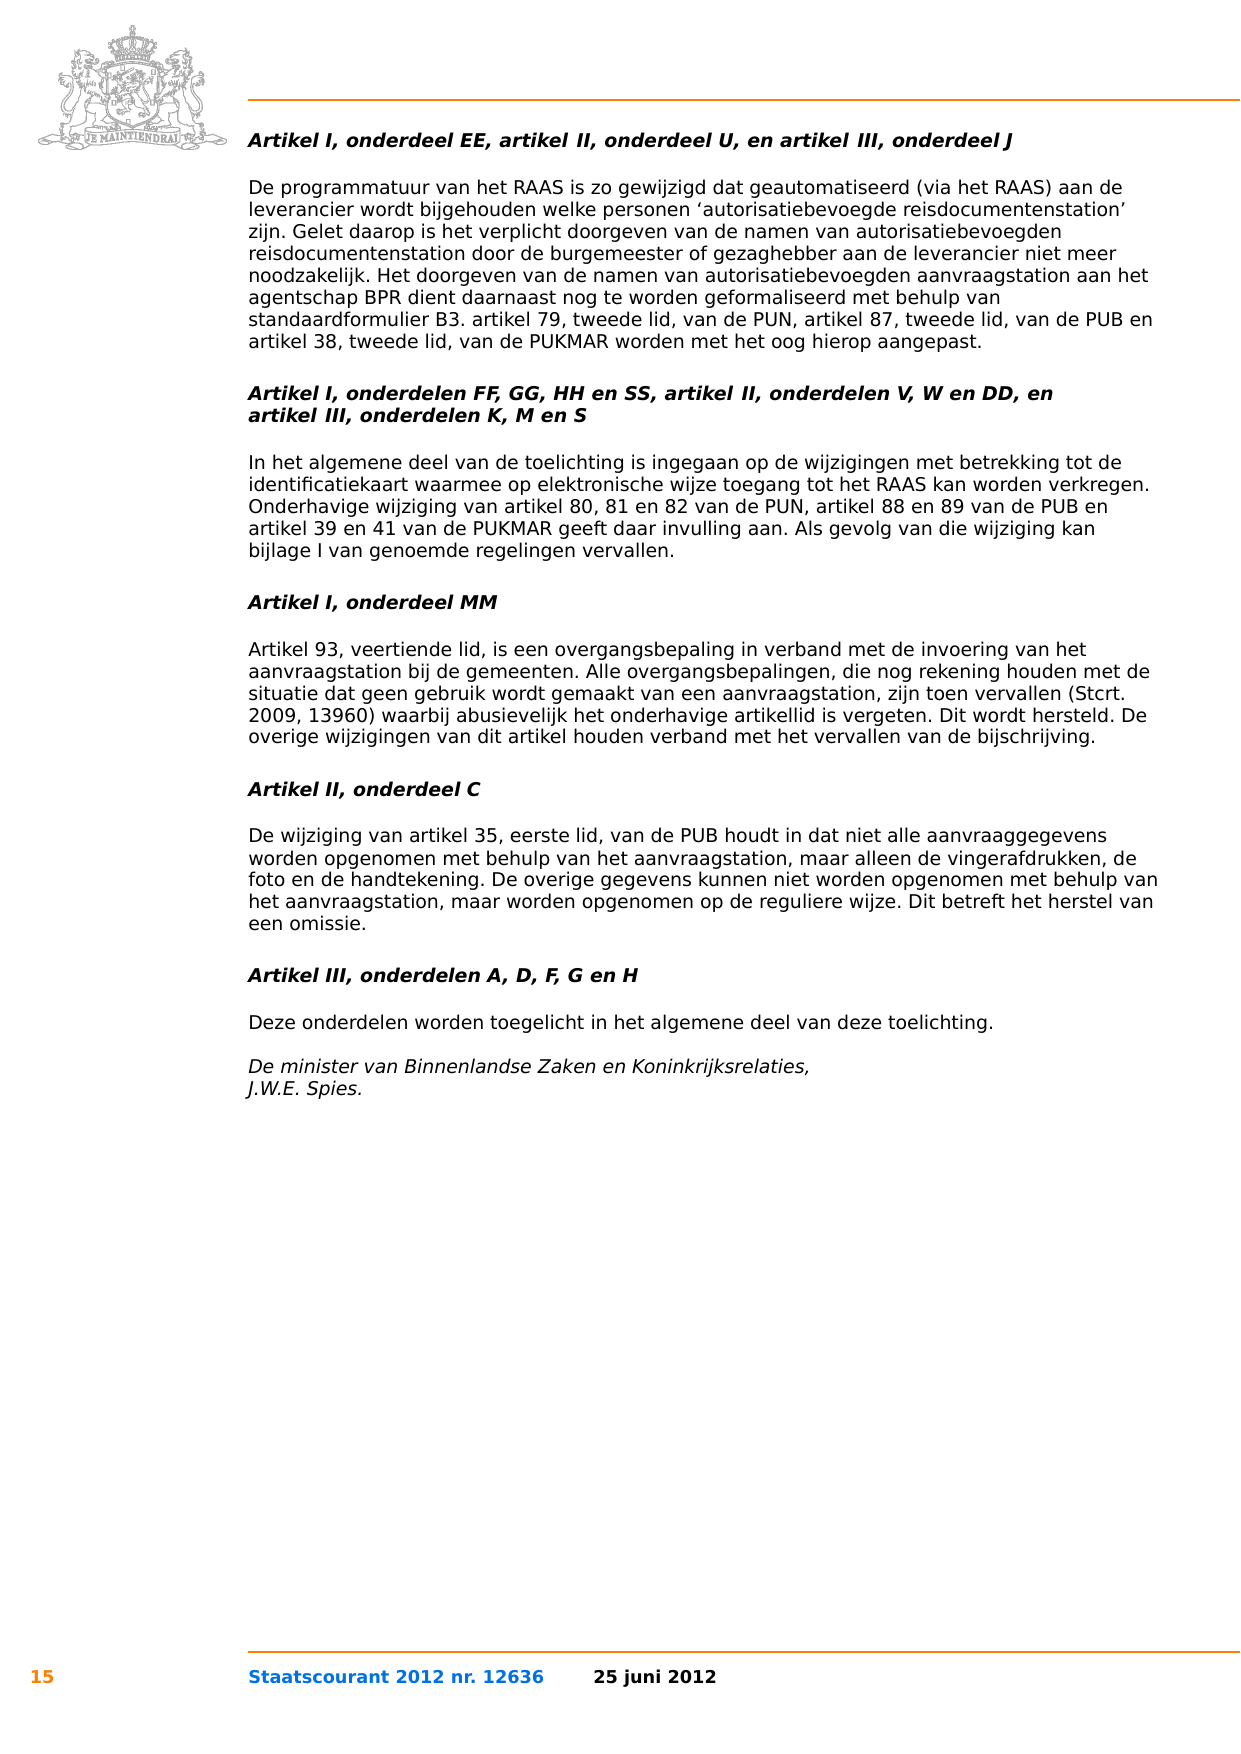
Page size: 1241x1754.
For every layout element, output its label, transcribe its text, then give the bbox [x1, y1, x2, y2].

subtitle Artikel III, onderdelen A, D, F, G en H [248, 965, 1163, 987]
text De wijziging van artikel 35, eerste lid, van de PUB houdt in dat niet alle aanvraaggegevens worden opgenomen met behulp van het aanvraagstation, maar alleen de vingerafdrukken, de foto en de handtekening. De overige gegevens kunnen niet worden opgenomen met behulp van het aanvraagstation, maar worden opgenomen op de reguliere wijze. Dit betreft het herstel van een omissie. [248, 825, 1163, 935]
subtitle Artikel I, onderdeel EE, artikel II, onderdeel U, en artikel III, onderdeel J [248, 130, 1163, 152]
subtitle Artikel I, onderdeel MM [248, 592, 1163, 613]
text In het algemene deel van de toelichting is ingegaan op de wijzigingen met betrekking tot de identificatiekaart waarmee op elektronische wijze toegang tot het RAAS kan worden verkregen. Onderhavige wijziging van artikel 80, 81 en 82 van de PUN, artikel 88 en 89 van de PUB en artikel 39 en 41 van de PUKMAR geeft daar invulling aan. Als gevolg van die wijziging kan bijlage I van genoemde regelingen vervallen. [248, 452, 1163, 562]
subtitle Artikel I, onderdelen FF, GG, HH en SS, artikel II, onderdelen V, W en DD, en artikel III, onderdelen K, M en S [248, 383, 1163, 427]
text Deze onderdelen worden toegelicht in het algemene deel van deze toelichting. [248, 1012, 1163, 1034]
subtitle Artikel II, onderdeel C [248, 778, 1163, 800]
text Artikel 93, veertiende lid, is een overgangsbepaling in verband met de invoering van het aanvraagstation bij de gemeenten. Alle overgangsbepalingen, die nog rekening houden met de situatie dat geen gebruik wordt gemaakt van een aanvraagstation, zijn toen vervallen (Stcrt. 2009, 13960) waarbij abusievelijk het onderhavige artikellid is vergeten. Dit wordt hersteld. De overige wijzigingen van dit artikel houden verband met het vervallen van de bijschrijving. [248, 638, 1163, 748]
text De minister van Binnenlandse Zaken en Koninkrijksrelaties, J.W.E. Spies. [248, 1056, 1163, 1100]
picture [38, 25, 227, 150]
text De programmatuur van het RAAS is zo gewijzigd dat geautomatiseerd (via het RAAS) aan de leverancier wordt bijgehouden welke personen ‘autorisatiebevoegde reisdocumentenstation’ zijn. Gelet daarop is het verplicht doorgeven van de namen van autorisatiebevoegden reisdocumentenstation door de burgemeester of gezaghebber aan de leverancier niet meer noodzakelijk. Het doorgeven van de namen van autorisatiebevoegden aanvraagstation aan het agentschap BPR dient daarnaast nog te worden geformaliseerd met behulp van standaardformulier B3. artikel 79, tweede lid, van de PUN, artikel 87, tweede lid, van de PUB en artikel 38, tweede lid, van de PUKMAR worden met het oog hierop aangepast. [248, 177, 1163, 353]
